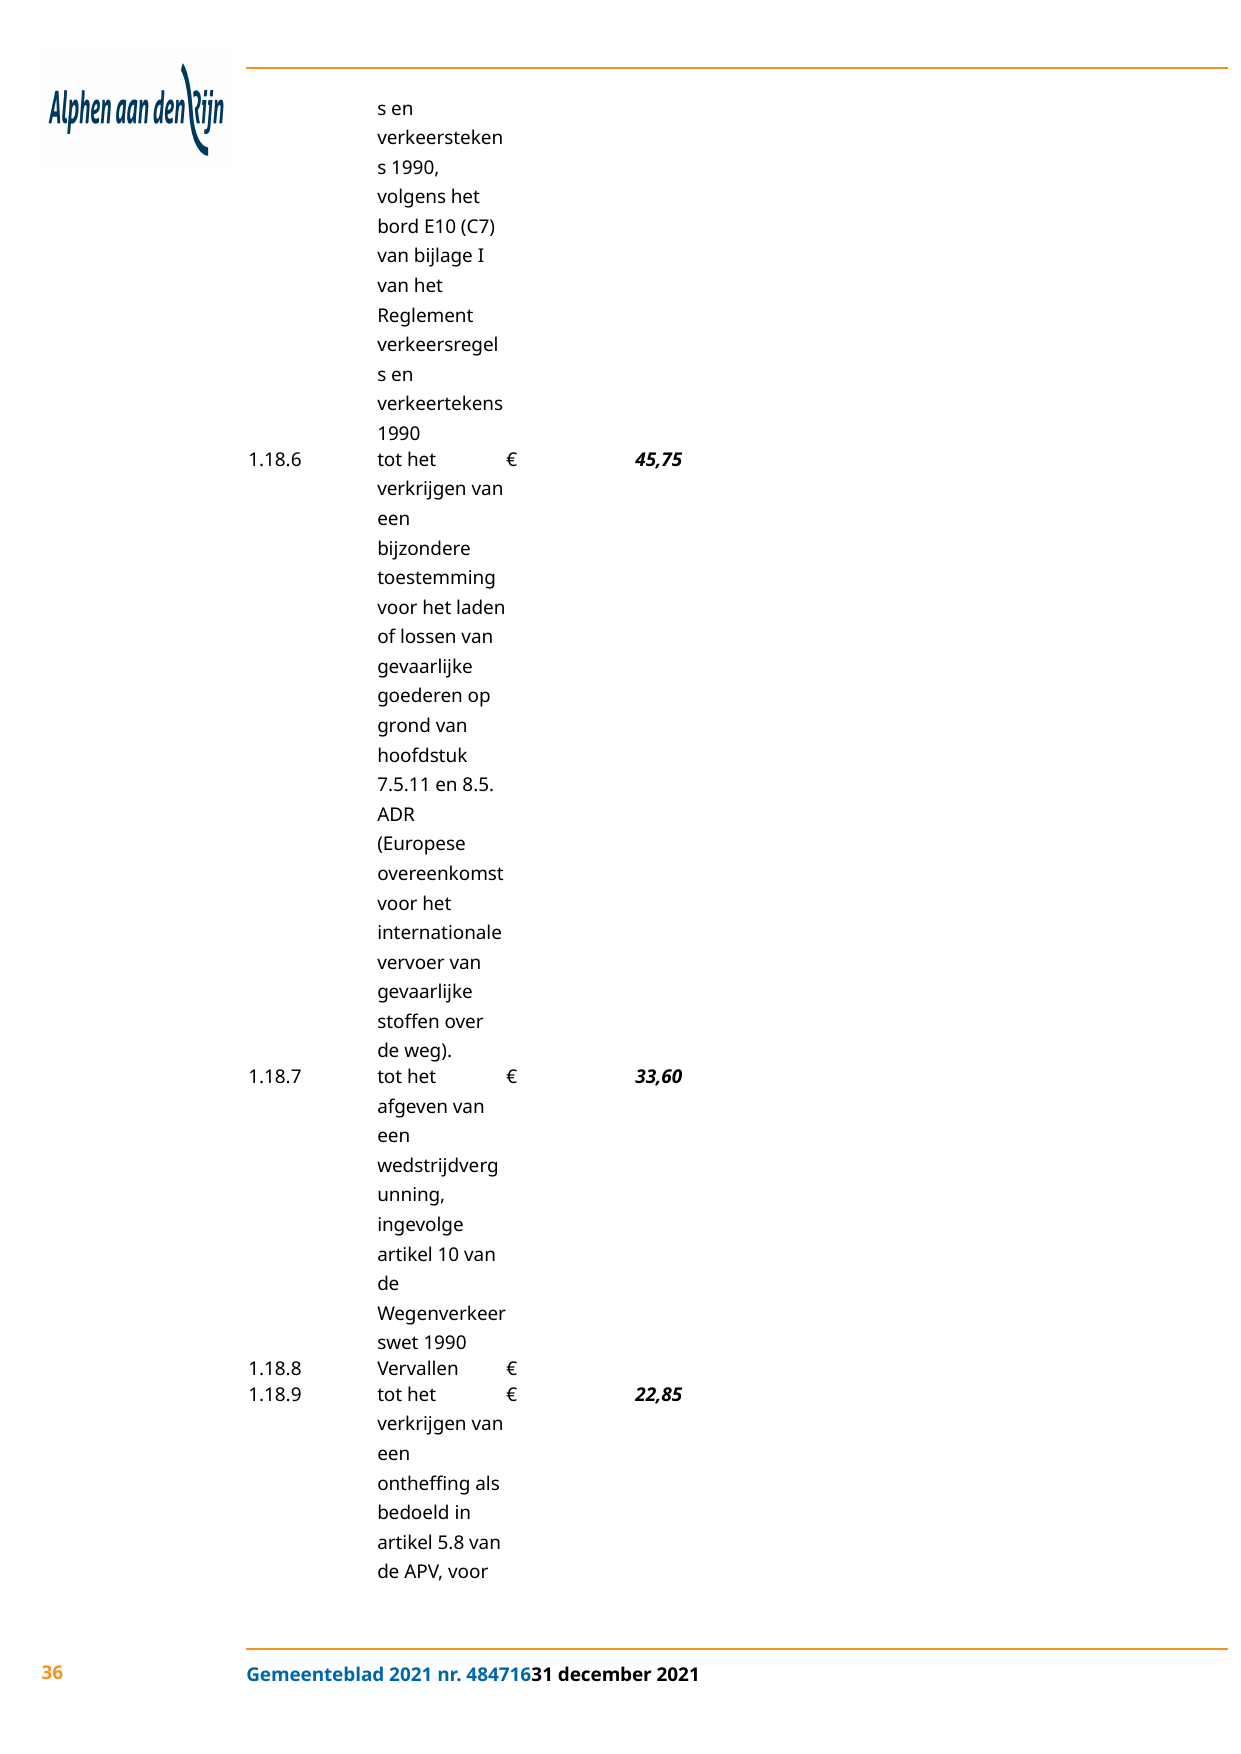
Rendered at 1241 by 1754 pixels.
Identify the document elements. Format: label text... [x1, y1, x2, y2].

table_cell [635, 95, 764, 446]
table_cell 1.18.7 [248, 1063, 377, 1355]
table_cell [1023, 1381, 1152, 1584]
table_cell [894, 446, 1022, 1063]
table_cell s en verkeerstekens 1990, volgens het bord E10 (C7) van bijlage I van het Reglement verkeersregels en verkeertekens 1990 [377, 95, 506, 446]
table_cell [1023, 1355, 1152, 1381]
table_cell 1.18.6 [248, 446, 377, 1063]
table_cell tot het verkrijgen van een ontheffing als bedoeld in artikel 5.8 van de APV, voor [377, 1381, 506, 1584]
table_cell [894, 1063, 1022, 1355]
table_cell € [506, 1355, 635, 1381]
table_cell [1023, 95, 1152, 446]
table_cell [894, 1355, 1022, 1381]
table_cell [764, 446, 893, 1063]
table_cell 22,85 [635, 1381, 764, 1584]
table_cell € [506, 446, 635, 1063]
picture [41, 47, 231, 172]
table_cell [764, 1381, 893, 1584]
table_cell [894, 95, 1022, 446]
table_cell [894, 1381, 1022, 1584]
table_cell [1023, 1063, 1152, 1355]
table_cell tot het verkrijgen van een bijzondere toestemming voor het laden of lossen van gevaarlijke goederen op grond van hoofdstuk 7.5.11 en 8.5. ADR (Europese overeenkomst voor het internationale vervoer van gevaarlijke stoffen over de weg). [377, 446, 506, 1063]
table_cell 1.18.8 [248, 1355, 377, 1381]
table_cell Vervallen [377, 1355, 506, 1381]
table_cell € [506, 1063, 635, 1355]
table_cell € [506, 1381, 635, 1584]
table_cell [1023, 446, 1152, 1063]
table_cell [635, 1355, 764, 1381]
table_cell tot het afgeven van een wedstrijdvergunning, ingevolge artikel 10 van de Wegenverkeerswet 1990 [377, 1063, 506, 1355]
table_cell 45,75 [635, 446, 764, 1063]
table_cell [506, 95, 635, 446]
table_cell 33,60 [635, 1063, 764, 1355]
table_cell [764, 95, 893, 446]
table_cell 1.18.9 [248, 1381, 377, 1584]
table_cell [764, 1063, 893, 1355]
table_cell [248, 95, 377, 446]
table_cell [764, 1355, 893, 1381]
